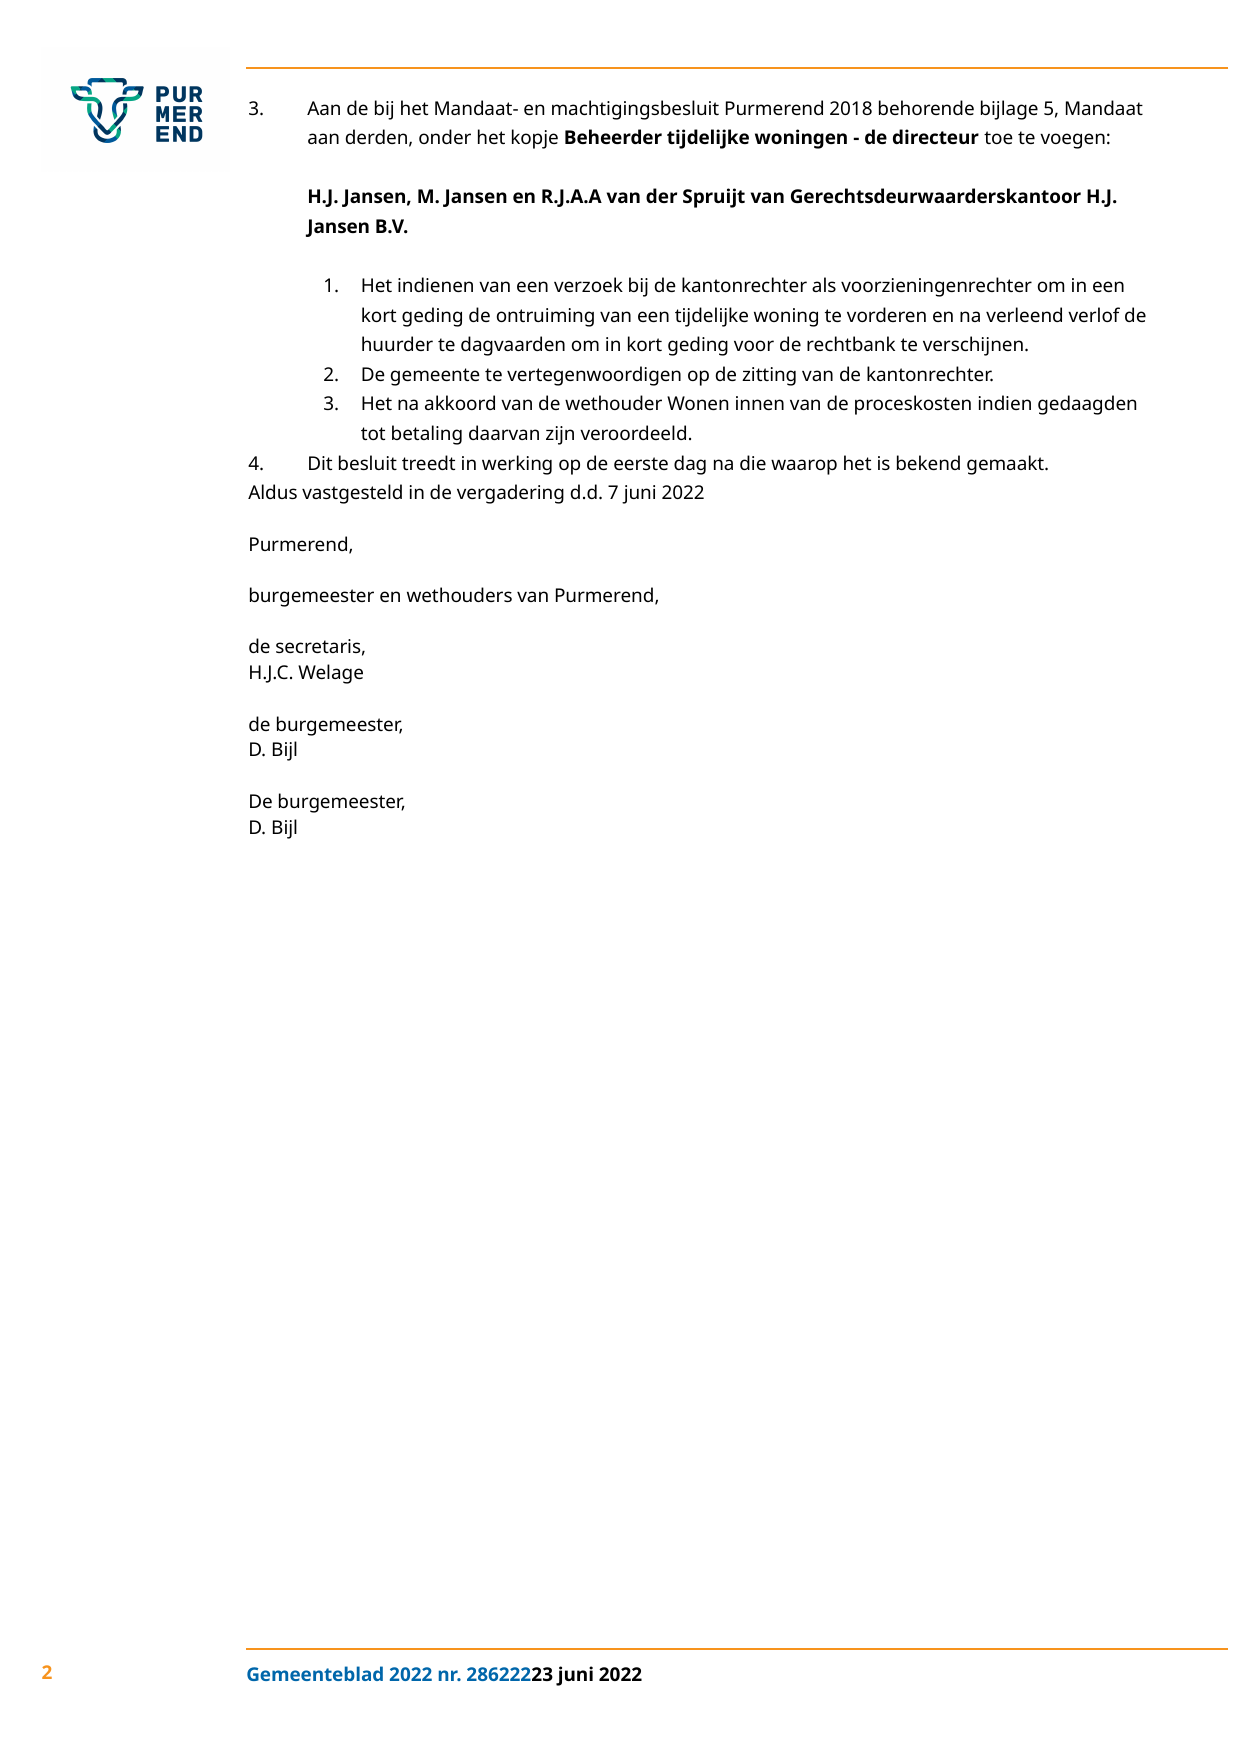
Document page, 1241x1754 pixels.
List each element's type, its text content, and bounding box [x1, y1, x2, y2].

picture [41, 47, 231, 172]
text burgemeester en wethouders van Purmerend, [248, 582, 1152, 608]
text Aldus vastgesteld in de vergadering d.d. 7 juni 2022 [248, 479, 1152, 505]
list Aan de bij het Mandaat- en machtigingsbesluit Purmerend 2018 behorende bijlage 5, Mandaat aan derden, onder het kopje Beheerder tijdelijke woningen - de directeur toe te voegen: [248, 95, 1152, 150]
list Het na akkoord van de wethouder Wonen innen van de proceskosten indien gedaagden tot betaling daarvan zijn veroordeeld. [323, 391, 1152, 446]
list Dit besluit treedt in werking op de eerste dag na die waarop het is bekend gemaakt. [248, 450, 1152, 476]
text D. Bijl [248, 814, 1152, 839]
text D. Bijl [248, 737, 1152, 762]
list De gemeente te vertegenwoordigen op de zitting van de kantonrechter. [323, 361, 1152, 387]
text Purmerend, [248, 531, 1152, 557]
text De burgemeester, [248, 788, 1152, 814]
text de secretaris, [248, 634, 1152, 659]
text H.J.C. Welage [248, 659, 1152, 685]
text de burgemeester, [248, 711, 1152, 737]
list Het indienen van een verzoek bij de kantonrechter als voorzieningenrechter om in een kort geding de ontruiming van een tijdelijke woning te vorderen en na verleend verlof de huurder te dagvaarden om in kort geding voor de rechtbank te verschijnen. [323, 272, 1152, 357]
list H.J. Jansen, M. Jansen en R.J.A.A van der Spruijt van Gerechtsdeurwaarderskantoor H.J. Jansen B.V. [248, 183, 1152, 239]
